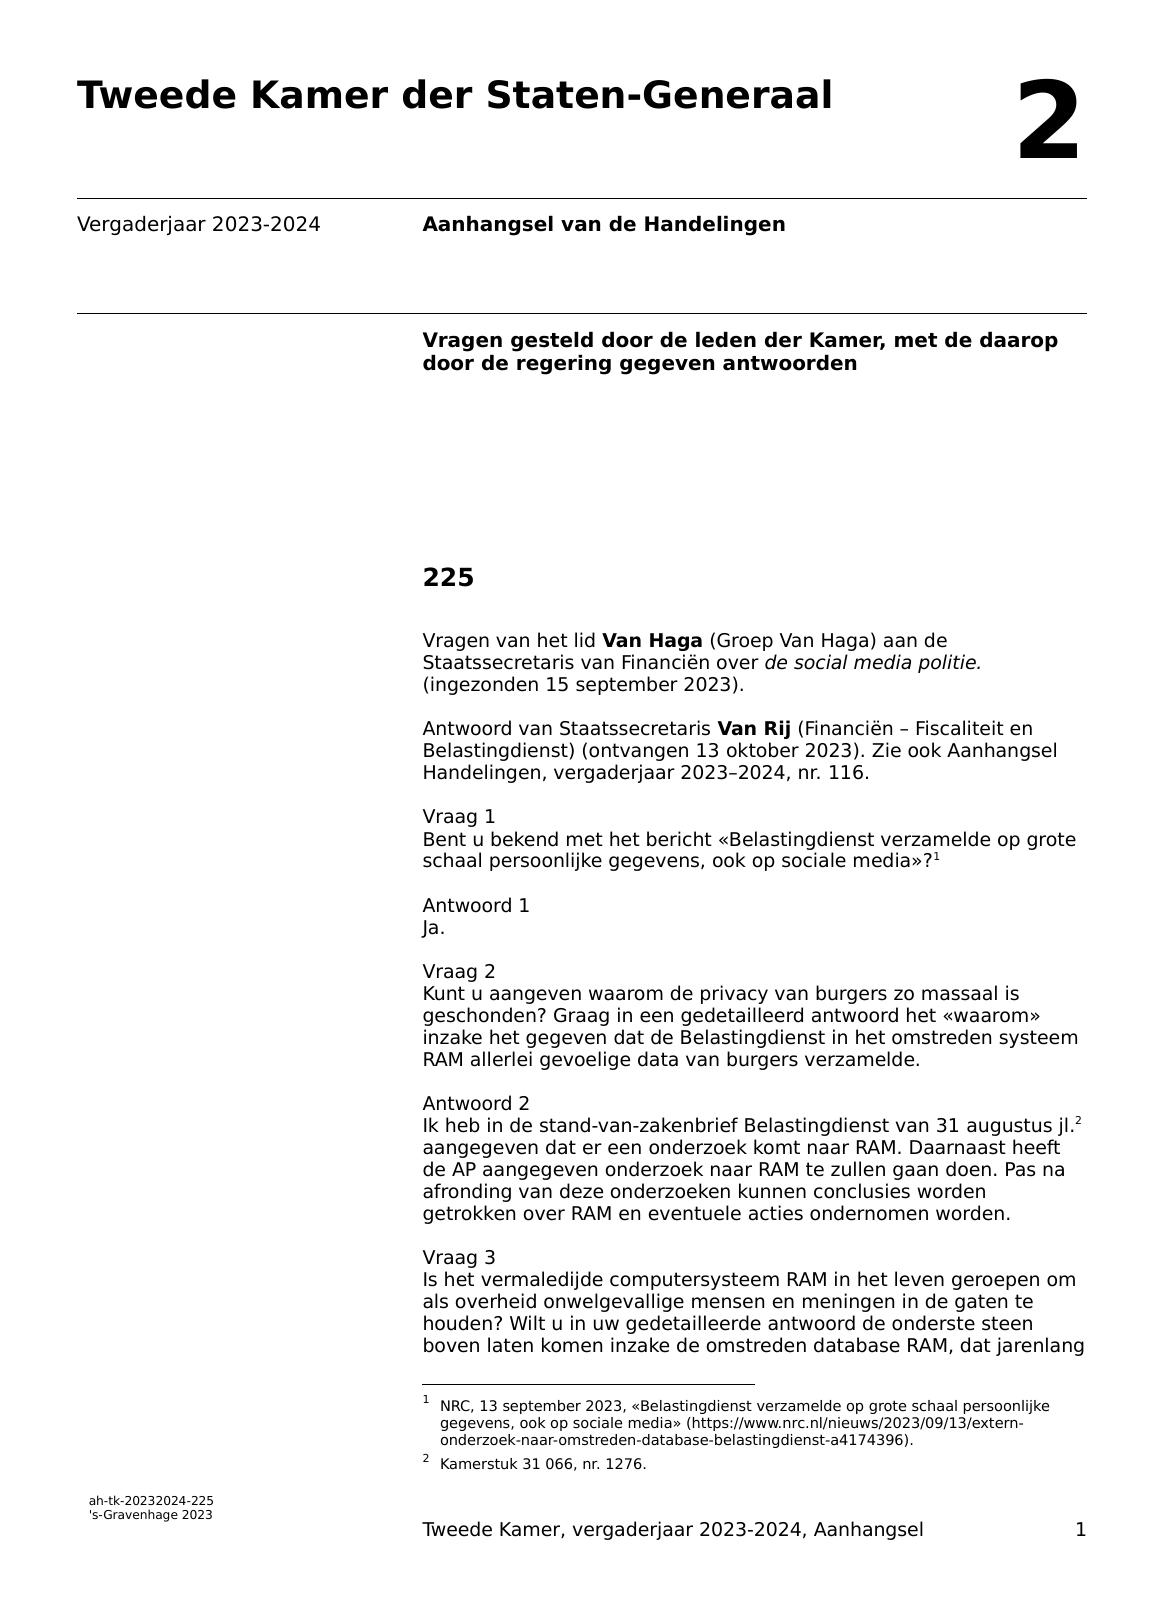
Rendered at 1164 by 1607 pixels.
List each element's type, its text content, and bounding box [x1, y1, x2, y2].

table_cell Vergaderjaar 2023-2024 [77, 199, 422, 313]
text NRC, 13 september 2023, «Belastingdienst verzamelde op grote schaal persoonlijke gegevens, ook op sociale media» (https://www.nrc.nl/nieuws/2023/09/13/extern-onderzoek-naar-omstreden-database-belastingdienst-a4174396). [422, 1393, 1087, 1449]
text Bent u bekend met het bericht «Belastingdienst verzamelde op grote schaal persoonlijke gegevens, ook op sociale media»? [422, 828, 1087, 872]
text Antwoord van Staatssecretaris Van Rij (Financiën – Fiscaliteit en Belastingdienst) (ontvangen 13 oktober 2023). Zie ook Aanhangsel Handelingen, vergaderjaar 2023–2024, nr. 116. [422, 718, 1087, 784]
table_cell Vragen gesteld door de leden der Kamer, met de daarop door de regering gegeven antwoorden [422, 314, 1087, 375]
text Vraag 3 [422, 1247, 1087, 1269]
table_header Tweede Kamer der Staten-Generaal [77, 59, 886, 198]
table_cell [77, 314, 422, 375]
text ah-tk-20232024-225 [88, 1494, 323, 1508]
text Ik heb in de stand-van-zakenbrief Belastingdienst van 31 augustus jl. aangegeven dat er een onderzoek komt naar RAM. Daarnaast heeft de AP aangegeven onderzoek naar RAM te zullen gaan doen. Pas na afronding van deze onderzoeken kunnen conclusies worden getrokken over RAM en eventuele acties ondernomen worden. [422, 1115, 1087, 1225]
text Kamerstuk 31 066, nr. 1276. [422, 1452, 1087, 1474]
text Antwoord 2 [422, 1093, 1087, 1115]
text Vragen van het lid Van Haga (Groep Van Haga) aan de Staatssecretaris van Financiën over de social media politie. (ingezonden 15 september 2023). [422, 630, 1087, 696]
text 225 [422, 563, 1087, 592]
table_cell Aanhangsel van de Handelingen [422, 199, 1087, 313]
text 's-Gravenhage 2023 [88, 1508, 323, 1522]
table_header 2 [886, 59, 1087, 198]
text Vraag 2 [422, 961, 1087, 983]
text Vraag 1 [422, 806, 1087, 828]
text Is het vermaledijde computersysteem RAM in het leven geroepen om als overheid onwelgevallige mensen en meningen in de gaten te houden? Wilt u in uw gedetailleerde antwoord de onderste steen boven laten komen inzake de omstreden database RAM, dat jarenlang [422, 1269, 1087, 1357]
text Ja. [422, 917, 1087, 938]
text Kunt u aangeven waarom de privacy van burgers zo massaal is geschonden? Graag in een gedetailleerd antwoord het «waarom» inzake het gegeven dat de Belastingdienst in het omstreden systeem RAM allerlei gevoelige data van burgers verzamelde. [422, 983, 1087, 1071]
text Antwoord 1 [422, 894, 1087, 917]
